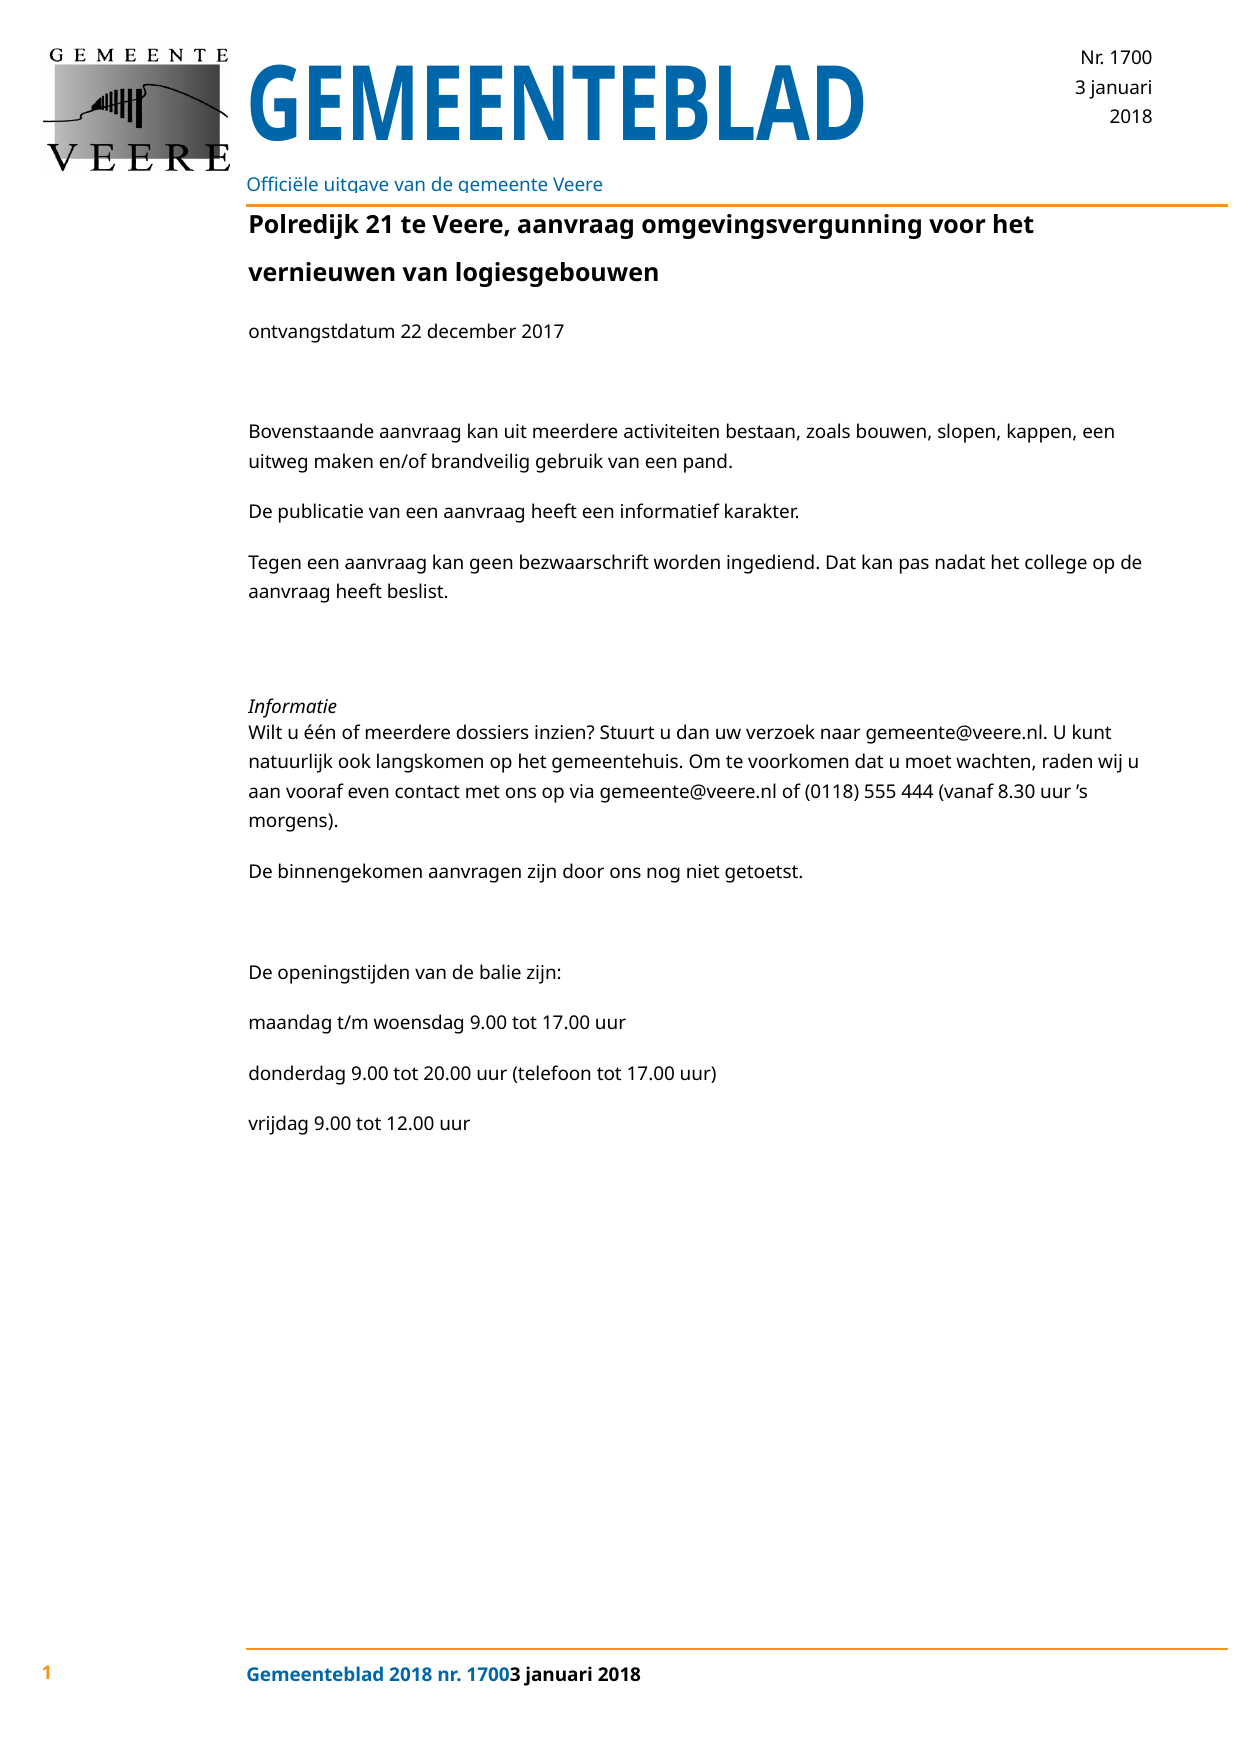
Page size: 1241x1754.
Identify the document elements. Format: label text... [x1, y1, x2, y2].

text ontvangstdatum 22 december 2017 [248, 318, 1152, 344]
picture [41, 47, 231, 172]
text De openingstijden van de balie zijn: [248, 959, 1152, 984]
text Informatie [248, 693, 1152, 719]
text Bovenstaande aanvraag kan uit meerdere activiteiten bestaan, zoals bouwen, slopen, kappen, een uitweg maken en/of brandveilig gebruik van een pand. [248, 419, 1152, 474]
text De publicatie van een aanvraag heeft een informatief karakter. [248, 499, 1152, 524]
text De binnengekomen aanvragen zijn door ons nog niet getoetst. [248, 858, 1152, 884]
text Polredijk 21 te Veere, aanvraag omgevingsvergunning voor het vernieuwen van logiesgebouwen [248, 207, 1152, 288]
text Wilt u één of meerdere dossiers inzien? Stuurt u dan uw verzoek naar gemeente@veere.nl. U kunt natuurlijk ook langskomen op het gemeentehuis. Om te voorkomen dat u moet wachten, raden wij u aan vooraf even contact met ons op via gemeente@veere.nl of (0118) 555 444 (vanaf 8.30 uur ’s morgens). [248, 719, 1152, 833]
text donderdag 9.00 tot 20.00 uur (telefoon tot 17.00 uur) [248, 1060, 1152, 1085]
text vrijdag 9.00 tot 12.00 uur [248, 1110, 1152, 1136]
text maandag t/m woensdag 9.00 tot 17.00 uur [248, 1009, 1152, 1035]
text Tegen een aanvraag kan geen bezwaarschrift worden ingediend. Dat kan pas nadat het college op de aanvraag heeft beslist. [248, 549, 1152, 604]
